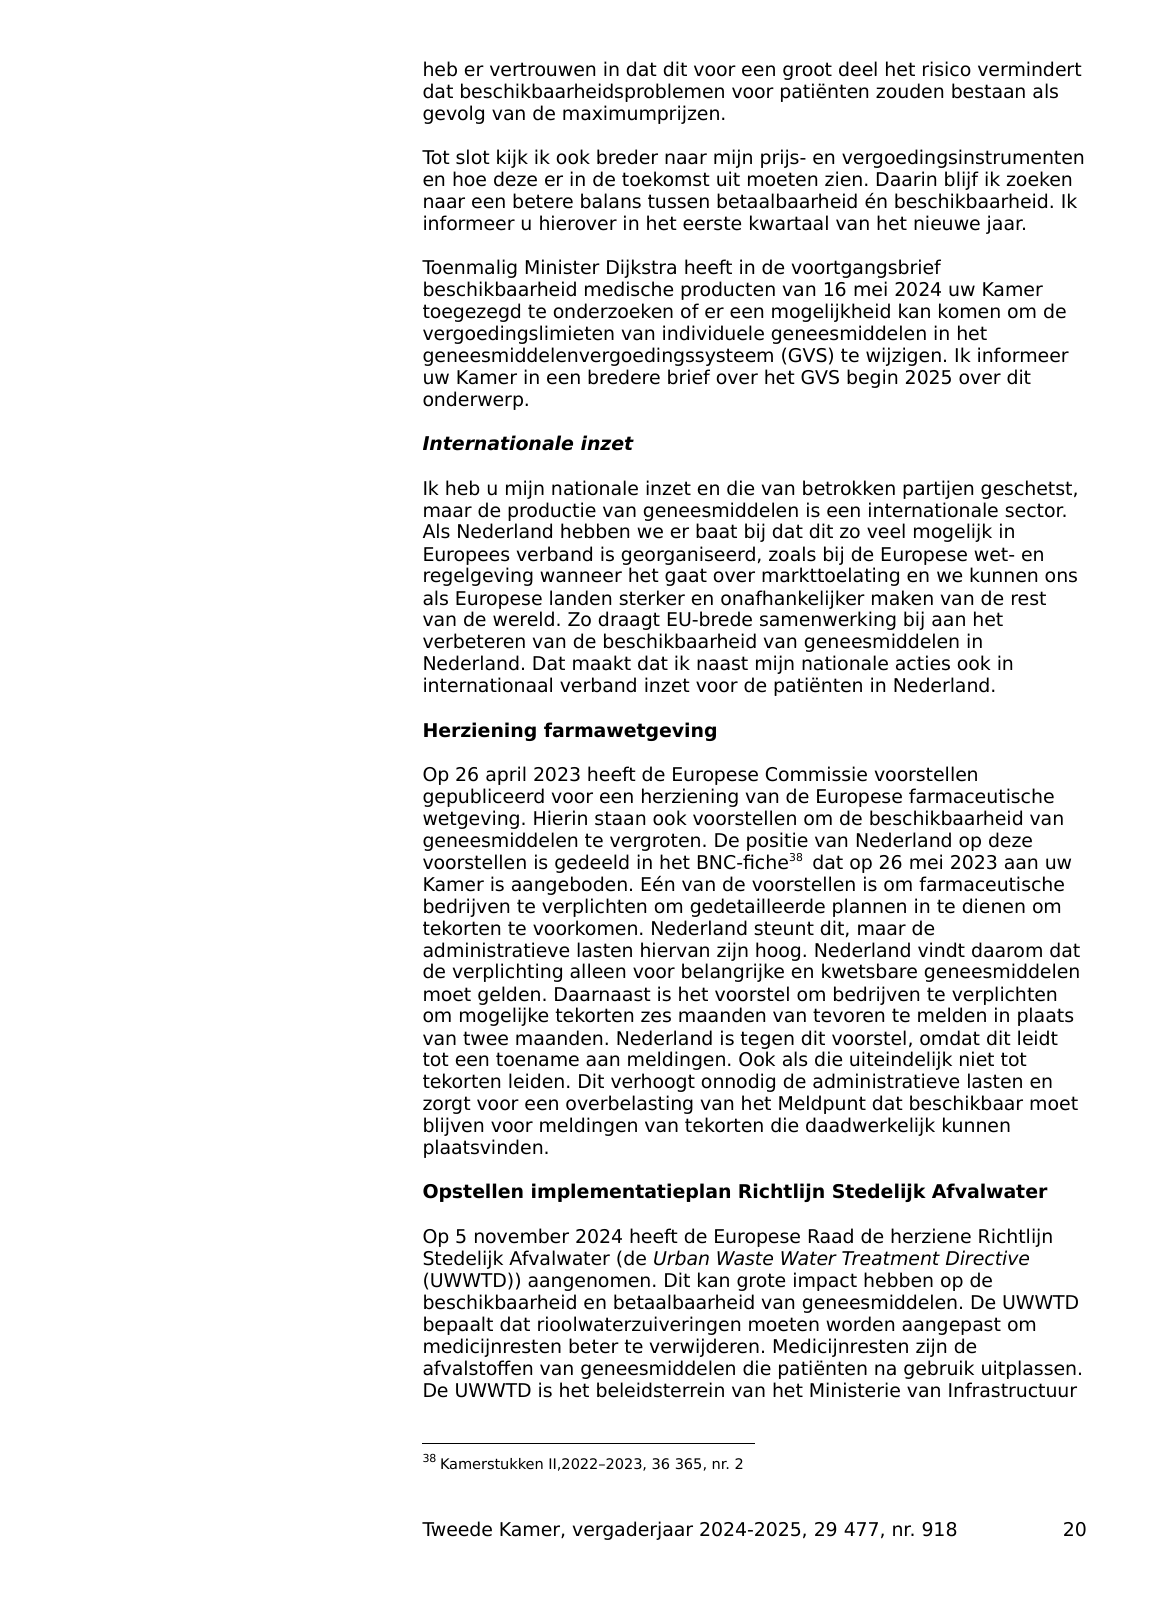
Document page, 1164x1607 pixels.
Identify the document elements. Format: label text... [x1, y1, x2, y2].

subtitle Internationale inzet [422, 433, 1087, 455]
text Op 26 april 2023 heeft de Europese Commissie voorstellen gepubliceerd voor een herziening van de Europese farmaceutische wetgeving. Hierin staan ook voorstellen om de beschikbaarheid van geneesmiddelen te vergroten. De positie van Nederland op deze voorstellen is gedeeld in het BNC-fiche dat op 26 mei 2023 aan uw Kamer is aangeboden. Eén van de voorstellen is om farmaceutische bedrijven te verplichten om gedetailleerde plannen in te dienen om tekorten te voorkomen. Nederland steunt dit, maar de administratieve lasten hiervan zijn hoog. Nederland vindt daarom dat de verplichting alleen voor belangrijke en kwetsbare geneesmiddelen moet gelden. Daarnaast is het voorstel om bedrijven te verplichten om mogelijke tekorten zes maanden van tevoren te melden in plaats van twee maanden. Nederland is tegen dit voorstel, omdat dit leidt tot een toename aan meldingen. Ook als die uiteindelijk niet tot tekorten leiden. Dit verhoogt onnodig de administratieve lasten en zorgt voor een overbelasting van het Meldpunt dat beschikbaar moet blijven voor meldingen van tekorten die daadwerkelijk kunnen plaatsvinden. [422, 764, 1087, 1159]
subtitle Herziening farmawetgeving [422, 719, 1087, 741]
text Tot slot kijk ik ook breder naar mijn prijs- en vergoedingsinstrumenten en hoe deze er in de toekomst uit moeten zien. Daarin blijf ik zoeken naar een betere balans tussen betaalbaarheid én beschikbaarheid. Ik informeer u hierover in het eerste kwartaal van het nieuwe jaar. [422, 147, 1087, 235]
text Ik heb u mijn nationale inzet en die van betrokken partijen geschetst, maar de productie van geneesmiddelen is een internationale sector. Als Nederland hebben we er baat bij dat dit zo veel mogelijk in Europees verband is georganiseerd, zoals bij de Europese wet- en regelgeving wanneer het gaat over markttoelating en we kunnen ons als Europese landen sterker en onafhankelijker maken van de rest van de wereld. Zo draagt EU-brede samenwerking bij aan het verbeteren van de beschikbaarheid van geneesmiddelen in Nederland. Dat maakt dat ik naast mijn nationale acties ook in internationaal verband inzet voor de patiënten in Nederland. [422, 477, 1087, 697]
text heb er vertrouwen in dat dit voor een groot deel het risico vermindert dat beschikbaarheidsproblemen voor patiënten zouden bestaan als gevolg van de maximumprijzen. [422, 59, 1087, 125]
text Kamerstukken II,2022–2023, 36 365, nr. 2 [422, 1452, 1087, 1474]
text Op 5 november 2024 heeft de Europese Raad de herziene Richtlijn Stedelijk Afvalwater (de Urban Waste Water Treatment Directive (UWWTD)) aangenomen. Dit kan grote impact hebben op de beschikbaarheid en betaalbaarheid van geneesmiddelen. De UWWTD bepaalt dat rioolwaterzuiveringen moeten worden aangepast om medicijnresten beter te verwijderen. Medicijnresten zijn de afvalstoffen van geneesmiddelen die patiënten na gebruik uitplassen. De UWWTD is het beleidsterrein van het Ministerie van Infrastructuur [422, 1226, 1087, 1401]
subtitle Opstellen implementatieplan Richtlijn Stedelijk Afvalwater [422, 1181, 1087, 1203]
text Toenmalig Minister Dijkstra heeft in de voortgangsbrief beschikbaarheid medische producten van 16 mei 2024 uw Kamer toegezegd te onderzoeken of er een mogelijkheid kan komen om de vergoedingslimieten van individuele geneesmiddelen in het geneesmiddelenvergoedingssysteem (GVS) te wijzigen. Ik informeer uw Kamer in een bredere brief over het GVS begin 2025 over dit onderwerp. [422, 257, 1087, 411]
